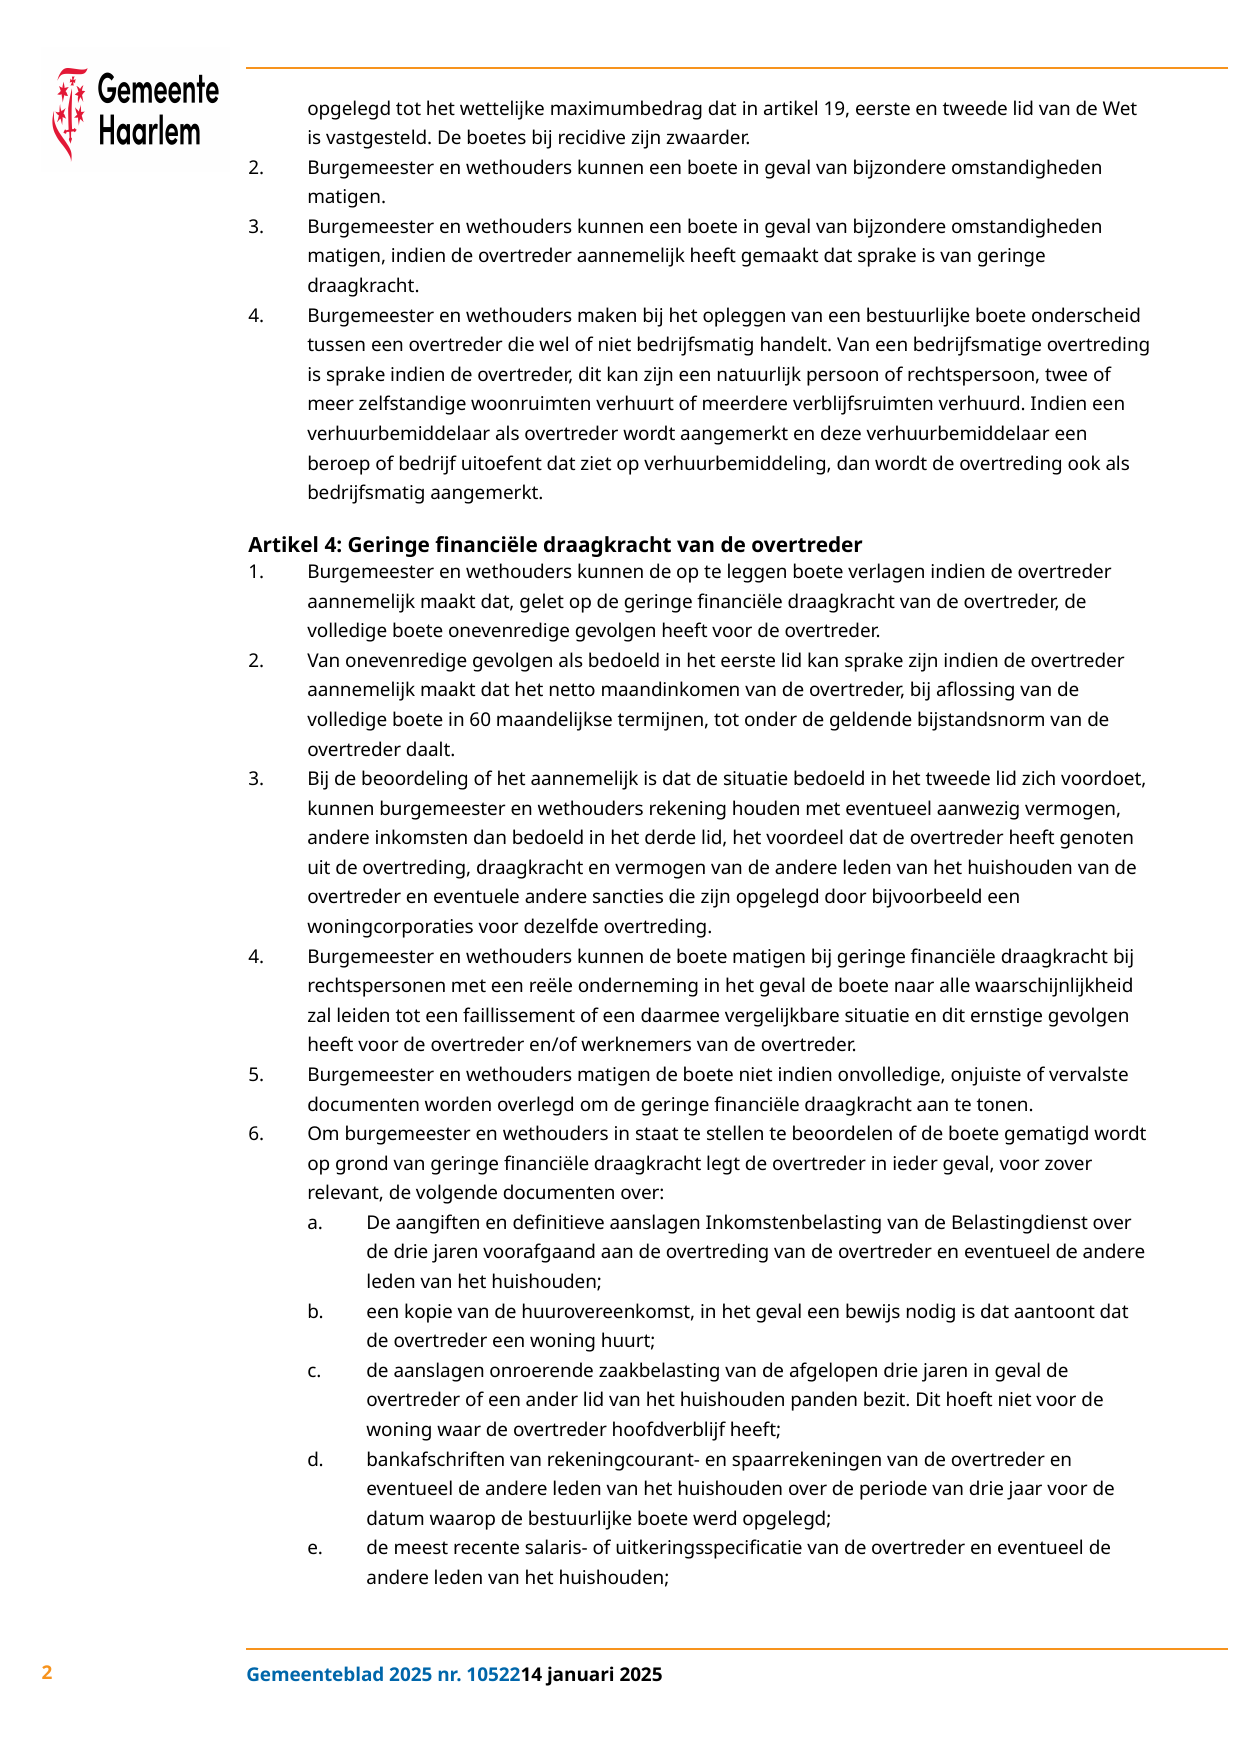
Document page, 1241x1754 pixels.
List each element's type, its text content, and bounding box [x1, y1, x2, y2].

list Burgemeester en wethouders maken bij het opleggen van een bestuurlijke boete onderscheid tussen een overtreder die wel of niet bedrijfsmatig handelt. Van een bedrijfsmatige overtreding is sprake indien de overtreder, dit kan zijn een natuurlijk persoon of rechtspersoon, twee of meer zelfstandige woonruimten verhuurt of meerdere verblijfsruimten verhuurd. Indien een verhuurbemiddelaar als overtreder wordt aangemerkt en deze verhuurbemiddelaar een beroep of bedrijf uitoefent dat ziet op verhuurbemiddeling, dan wordt de overtreding ook als bedrijfsmatig aangemerkt. [248, 302, 1152, 505]
list Burgemeester en wethouders matigen de boete niet indien onvolledige, onjuiste of vervalste documenten worden overlegd om de geringe financiële draagkracht aan te tonen. [248, 1061, 1152, 1116]
picture [41, 47, 231, 172]
list Bij de beoordeling of het aannemelijk is dat de situatie bedoeld in het tweede lid zich voordoet, kunnen burgemeester en wethouders rekening houden met eventueel aanwezig vermogen, andere inkomsten dan bedoeld in het derde lid, het voordeel dat de overtreder heeft genoten uit de overtreding, draagkracht en vermogen van de andere leden van het huishouden van de overtreder en eventuele andere sancties die zijn opgelegd door bijvoorbeeld een woningcorporaties voor dezelfde overtreding. [248, 765, 1152, 939]
list Burgemeester en wethouders kunnen een boete in geval van bijzondere omstandigheden matigen, indien de overtreder aannemelijk heeft gemaakt dat sprake is van geringe draagkracht. [248, 213, 1152, 298]
list de meest recente salaris- of uitkeringsspecificatie van de overtreder en eventueel de andere leden van het huishouden; [307, 1534, 1152, 1590]
list De aangiften en definitieve aanslagen Inkomstenbelasting van de Belastingdienst over de drie jaren voorafgaand aan de overtreding van de overtreder en eventueel de andere leden van het huishouden; [307, 1209, 1152, 1294]
list Burgemeester en wethouders kunnen de boete matigen bij geringe financiële draagkracht bij rechtspersonen met een reële onderneming in het geval de boete naar alle waarschijnlijkheid zal leiden tot een faillissement of een daarmee vergelijkbare situatie en dit ernstige gevolgen heeft voor de overtreder en/of werknemers van de overtreder. [248, 943, 1152, 1057]
list Om burgemeester en wethouders in staat te stellen te beoordelen of de boete gematigd wordt op grond van geringe financiële draagkracht legt de overtreder in ieder geval, voor zover relevant, de volgende documenten over: [248, 1120, 1152, 1205]
list Burgemeester en wethouders kunnen de op te leggen boete verlagen indien de overtreder aannemelijk maakt dat, gelet op de geringe financiële draagkracht van de overtreder, de volledige boete onevenredige gevolgen heeft voor de overtreder. [248, 558, 1152, 643]
list een kopie van de huurovereenkomst, in het geval een bewijs nodig is dat aantoont dat de overtreder een woning huurt; [307, 1298, 1152, 1353]
list de aanslagen onroerende zaakbelasting van de afgelopen drie jaren in geval de overtreder of een ander lid van het huishouden panden bezit. Dit hoeft niet voor de woning waar de overtreder hoofdverblijf heeft; [307, 1357, 1152, 1442]
list bankafschriften van rekeningcourant- en spaarrekeningen van de overtreder en eventueel de andere leden van het huishouden over de periode van drie jaar voor de datum waarop de bestuurlijke boete werd opgelegd; [307, 1446, 1152, 1531]
list Burgemeester en wethouders kunnen een boete in geval van bijzondere omstandigheden matigen. [248, 154, 1152, 209]
list opgelegd tot het wettelijke maximumbedrag dat in artikel 19, eerste en tweede lid van de Wet is vastgesteld. De boetes bij recidive zijn zwaarder. [248, 95, 1152, 150]
list Van onevenredige gevolgen als bedoeld in het eerste lid kan sprake zijn indien de overtreder aannemelijk maakt dat het netto maandinkomen van de overtreder, bij aflossing van de volledige boete in 60 maandelijkse termijnen, tot onder de geldende bijstandsnorm van de overtreder daalt. [248, 647, 1152, 761]
text Artikel 4: Geringe financiële draagkracht van de overtreder [248, 530, 1152, 558]
